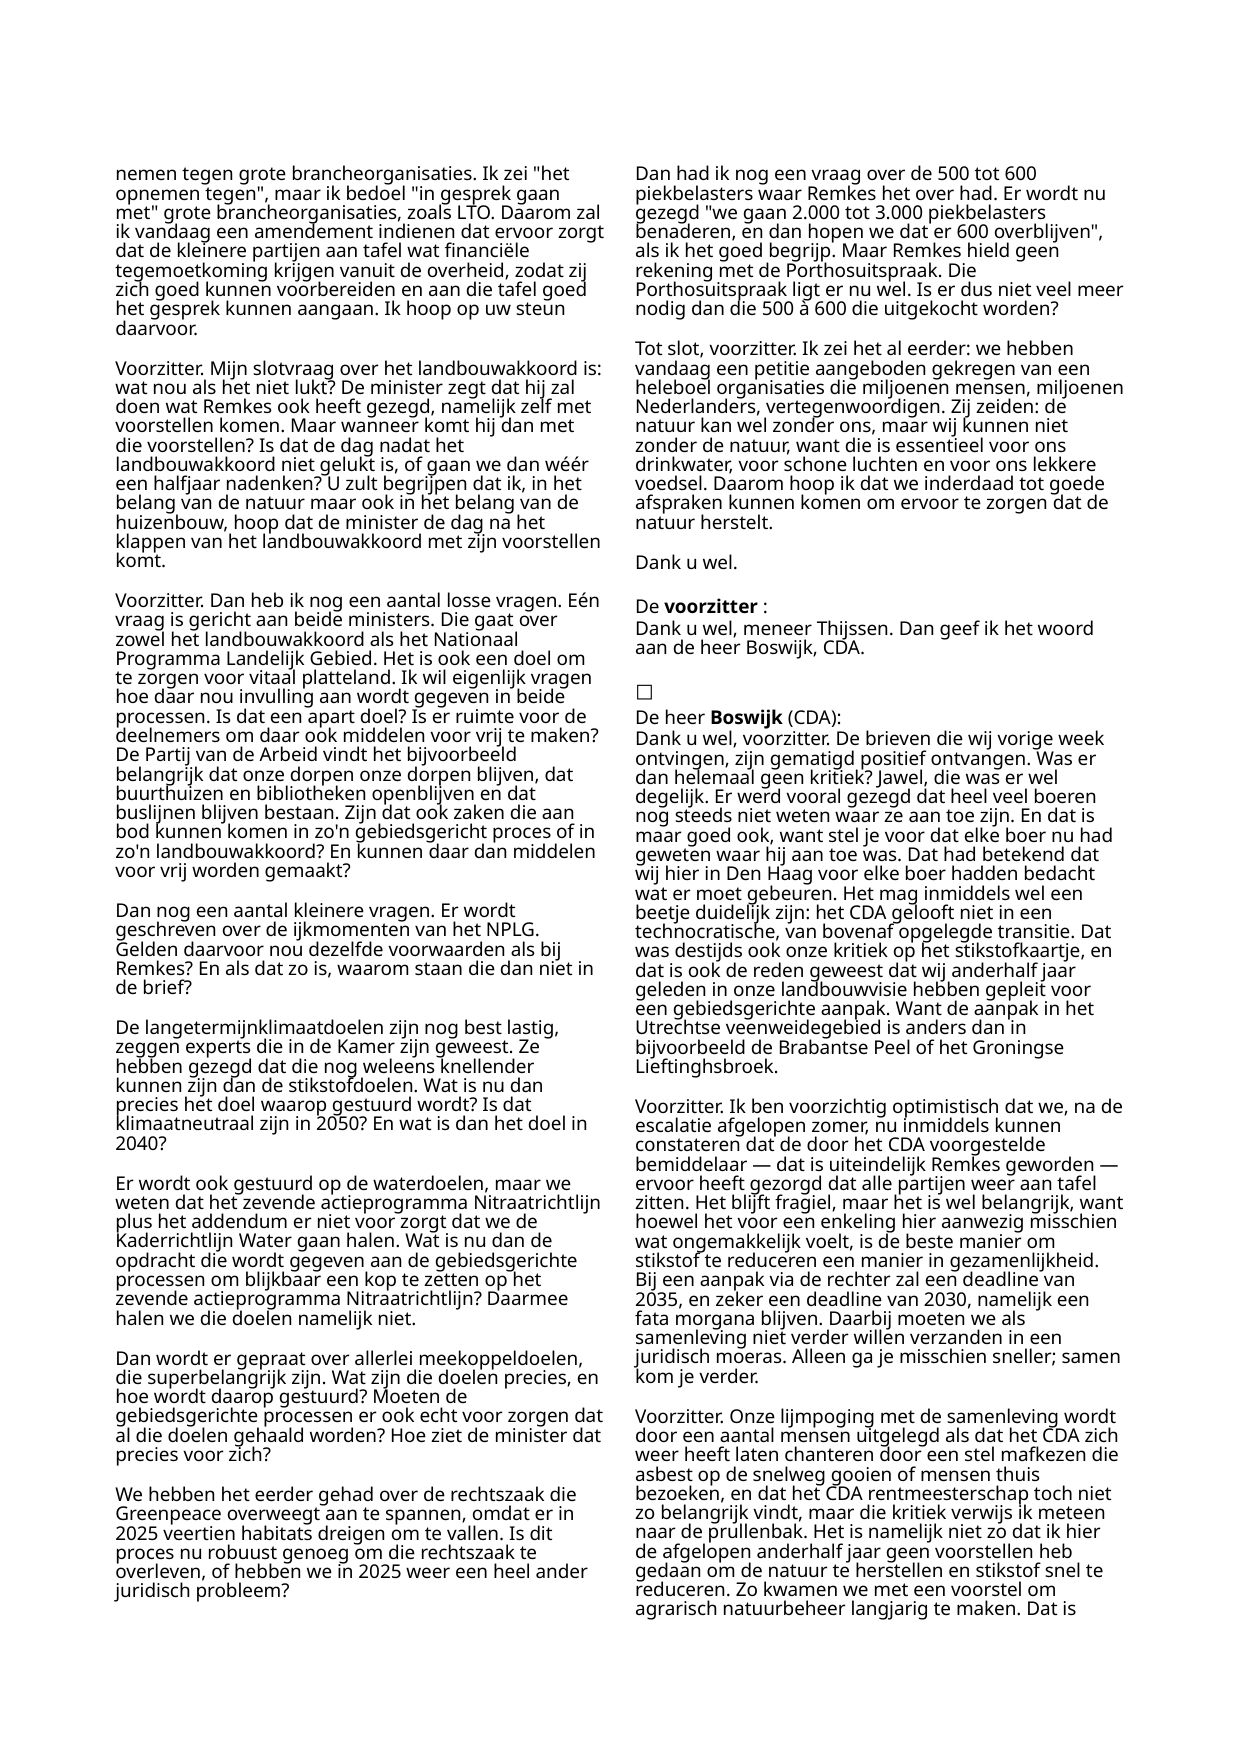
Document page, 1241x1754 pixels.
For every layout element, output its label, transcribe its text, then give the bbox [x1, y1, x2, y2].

text De heer Boswijk (CDA): [635, 704, 1125, 730]
text Voorzitter. Ik ben voorzichtig optimistisch dat we, na de escalatie afgelopen zomer, nu inmiddels kunnen constateren dat de door het CDA voorgestelde bemiddelaar — dat is uiteindelijk Remkes geworden — ervoor heeft gezorgd dat alle partijen weer aan tafel zitten. Het blijft fragiel, maar het is wel belangrijk, want hoewel het voor een enkeling hier aanwezig misschien wat ongemakkelijk voelt, is de beste manier om stikstof te reduceren een manier in gezamenlijkheid. Bij een aanpak via de rechter zal een deadline van 2035, en zeker een deadline van 2030, namelijk een fata morgana blijven. Daarbij moeten we als samenleving niet verder willen verzanden in een juridisch moeras. Alleen ga je misschien sneller; samen kom je verder. [635, 1098, 1125, 1387]
text Dan had ik nog een vraag over de 500 tot 600 piekbelasters waar Remkes het over had. Er wordt nu gezegd "we gaan 2.000 tot 3.000 piekbelasters benaderen, en dan hopen we dat er 600 overblijven", als ik het goed begrijp. Maar Remkes hield geen rekening met de Porthosuitspraak. Die Porthosuitspraak ligt er nu wel. Is er dus niet veel meer nodig dan die 500 à 600 die uitgekocht worden? [635, 165, 1125, 319]
text nemen tegen grote brancheorganisaties. Ik zei "het opnemen tegen", maar ik bedoel "in gesprek gaan met" grote brancheorganisaties, zoals LTO. Daarom zal ik vandaag een amendement indienen dat ervoor zorgt dat de kleinere partijen aan tafel wat financiële tegemoetkoming krijgen vanuit de overheid, zodat zij zich goed kunnen voorbereiden en aan die tafel goed het gesprek kunnen aangaan. Ik hoop op uw steun daarvoor. [115, 165, 605, 339]
text Er wordt ook gestuurd op de waterdoelen, maar we weten dat het zevende actieprogramma Nitraatrichtlijn plus het addendum er niet voor zorgt dat we de Kaderrichtlijn Water gaan halen. Wat is nu dan de opdracht die wordt gegeven aan de gebiedsgerichte processen om blijkbaar een kop te zetten op het zevende actieprogramma Nitraatrichtlijn? Daarmee halen we die doelen namelijk niet. [115, 1175, 605, 1329]
text Voorzitter. Onze lijmpoging met de samenleving wordt door een aantal mensen uitgelegd als dat het CDA zich weer heeft laten chanteren door een stel mafkezen die asbest op de snelweg gooien of mensen thuis bezoeken, en dat het CDA rentmeesterschap toch niet zo belangrijk vindt, maar die kritiek verwijs ik meteen naar de prullenbak. Het is namelijk niet zo dat ik hier de afgelopen anderhalf jaar geen voorstellen heb gedaan om de natuur te herstellen en stikstof snel te reduceren. Zo kwamen we met een voorstel om agrarisch natuurbeheer langjarig te maken. Dat is [635, 1408, 1125, 1620]
text We hebben het eerder gehad over de rechtszaak die Greenpeace overweegt aan te spannen, omdat er in 2025 veertien habitats dreigen om te vallen. Is dit proces nu robuust genoeg om die rechtszaak te overleven, of hebben we in 2025 weer een heel ander juridisch probleem? [115, 1486, 605, 1602]
text Dan nog een aantal kleinere vragen. Er wordt geschreven over de ijkmomenten van het NPLG. Gelden daarvoor nou dezelfde voorwaarden als bij Remkes? En als dat zo is, waarom staan die dan niet in de brief? [115, 902, 605, 998]
text Voorzitter. Mijn slotvraag over het landbouwakkoord is: wat nou als het niet lukt? De minister zegt dat hij zal doen wat Remkes ook heeft gezegd, namelijk zelf met voorstellen komen. Maar wanneer komt hij dan met die voorstellen? Is dat de dag nadat het landbouwakkoord niet gelukt is, of gaan we dan wéér een halfjaar nadenken? U zult begrijpen dat ik, in het belang van de natuur maar ook in het belang van de huizenbouw, hoop dat de minister de dag na het klappen van het landbouwakkoord met zijn voorstellen komt. [115, 359, 605, 571]
text De voorzitter : [635, 594, 1125, 619]
text Dan wordt er gepraat over allerlei meekoppeldoelen, die superbelangrijk zijn. Wat zijn die doelen precies, en hoe wordt daarop gestuurd? Moeten de gebiedsgerichte processen er ook echt voor zorgen dat al die doelen gehaald worden? Hoe ziet de minister dat precies voor zich? [115, 1349, 605, 1465]
text Voorzitter. Dan heb ik nog een aantal losse vragen. Eén vraag is gericht aan beide ministers. Die gaat over zowel het landbouwakkoord als het Nationaal Programma Landelijk Gebied. Het is ook een doel om te zorgen voor vitaal platteland. Ik wil eigenlijk vragen hoe daar nou invulling aan wordt gegeven in beide processen. Is dat een apart doel? Is er ruimte voor de deelnemers om daar ook middelen voor vrij te maken? De Partij van de Arbeid vindt het bijvoorbeeld belangrijk dat onze dorpen onze dorpen blijven, dat buurthuizen en bibliotheken openblijven en dat buslijnen blijven bestaan. Zijn dat ook zaken die aan bod kunnen komen in zo'n gebiedsgericht proces of in zo'n landbouwakkoord? En kunnen daar dan middelen voor vrij worden gemaakt? [115, 592, 605, 881]
text Tot slot, voorzitter. Ik zei het al eerder: we hebben vandaag een petitie aangeboden gekregen van een heleboel organisaties die miljoenen mensen, miljoenen Nederlanders, vertegenwoordigen. Zij zeiden: de natuur kan wel zonder ons, maar wij kunnen niet zonder de natuur, want die is essentieel voor ons drinkwater, voor schone luchten en voor ons lekkere voedsel. Daarom hoop ik dat we inderdaad tot goede afspraken kunnen komen om ervoor te zorgen dat de natuur herstelt. [635, 340, 1125, 533]
text Dank u wel, voorzitter. De brieven die wij vorige week ontvingen, zijn gematigd positief ontvangen. Was er dan helemaal geen kritiek? Jawel, die was er wel degelijk. Er werd vooral gezegd dat heel veel boeren nog steeds niet weten waar ze aan toe zijn. En dat is maar goed ook, want stel je voor dat elke boer nu had geweten waar hij aan toe was. Dat had betekend dat wij hier in Den Haag voor elke boer hadden bedacht wat er moet gebeuren. Het mag inmiddels wel een beetje duidelijk zijn: het CDA gelooft niet in een technocratische, van bovenaf opgelegde transitie. Dat was destijds ook onze kritiek op het stikstofkaartje, en dat is ook de reden geweest dat wij anderhalf jaar geleden in onze landbouwvisie hebben gepleit voor een gebiedsgerichte aanpak. Want de aanpak in het Utrechtse veenweidegebied is anders dan in bijvoorbeeld de Brabantse Peel of het Groningse Lieftinghsbroek. [635, 730, 1125, 1077]
text De langetermijnklimaatdoelen zijn nog best lastig, zeggen experts die in de Kamer zijn geweest. Ze hebben gezegd dat die nog weleens knellender kunnen zijn dan de stikstofdoelen. Wat is nu dan precies het doel waarop gestuurd wordt? Is dat klimaatneutraal zijn in 2050? En wat is dan het doel in 2040? [115, 1019, 605, 1154]
text Dank u wel, meneer Thijssen. Dan geef ik het woord aan de heer Boswijk, CDA. [635, 619, 1125, 658]
text ⬜ [635, 679, 1125, 704]
text Dank u wel. [635, 554, 1125, 573]
